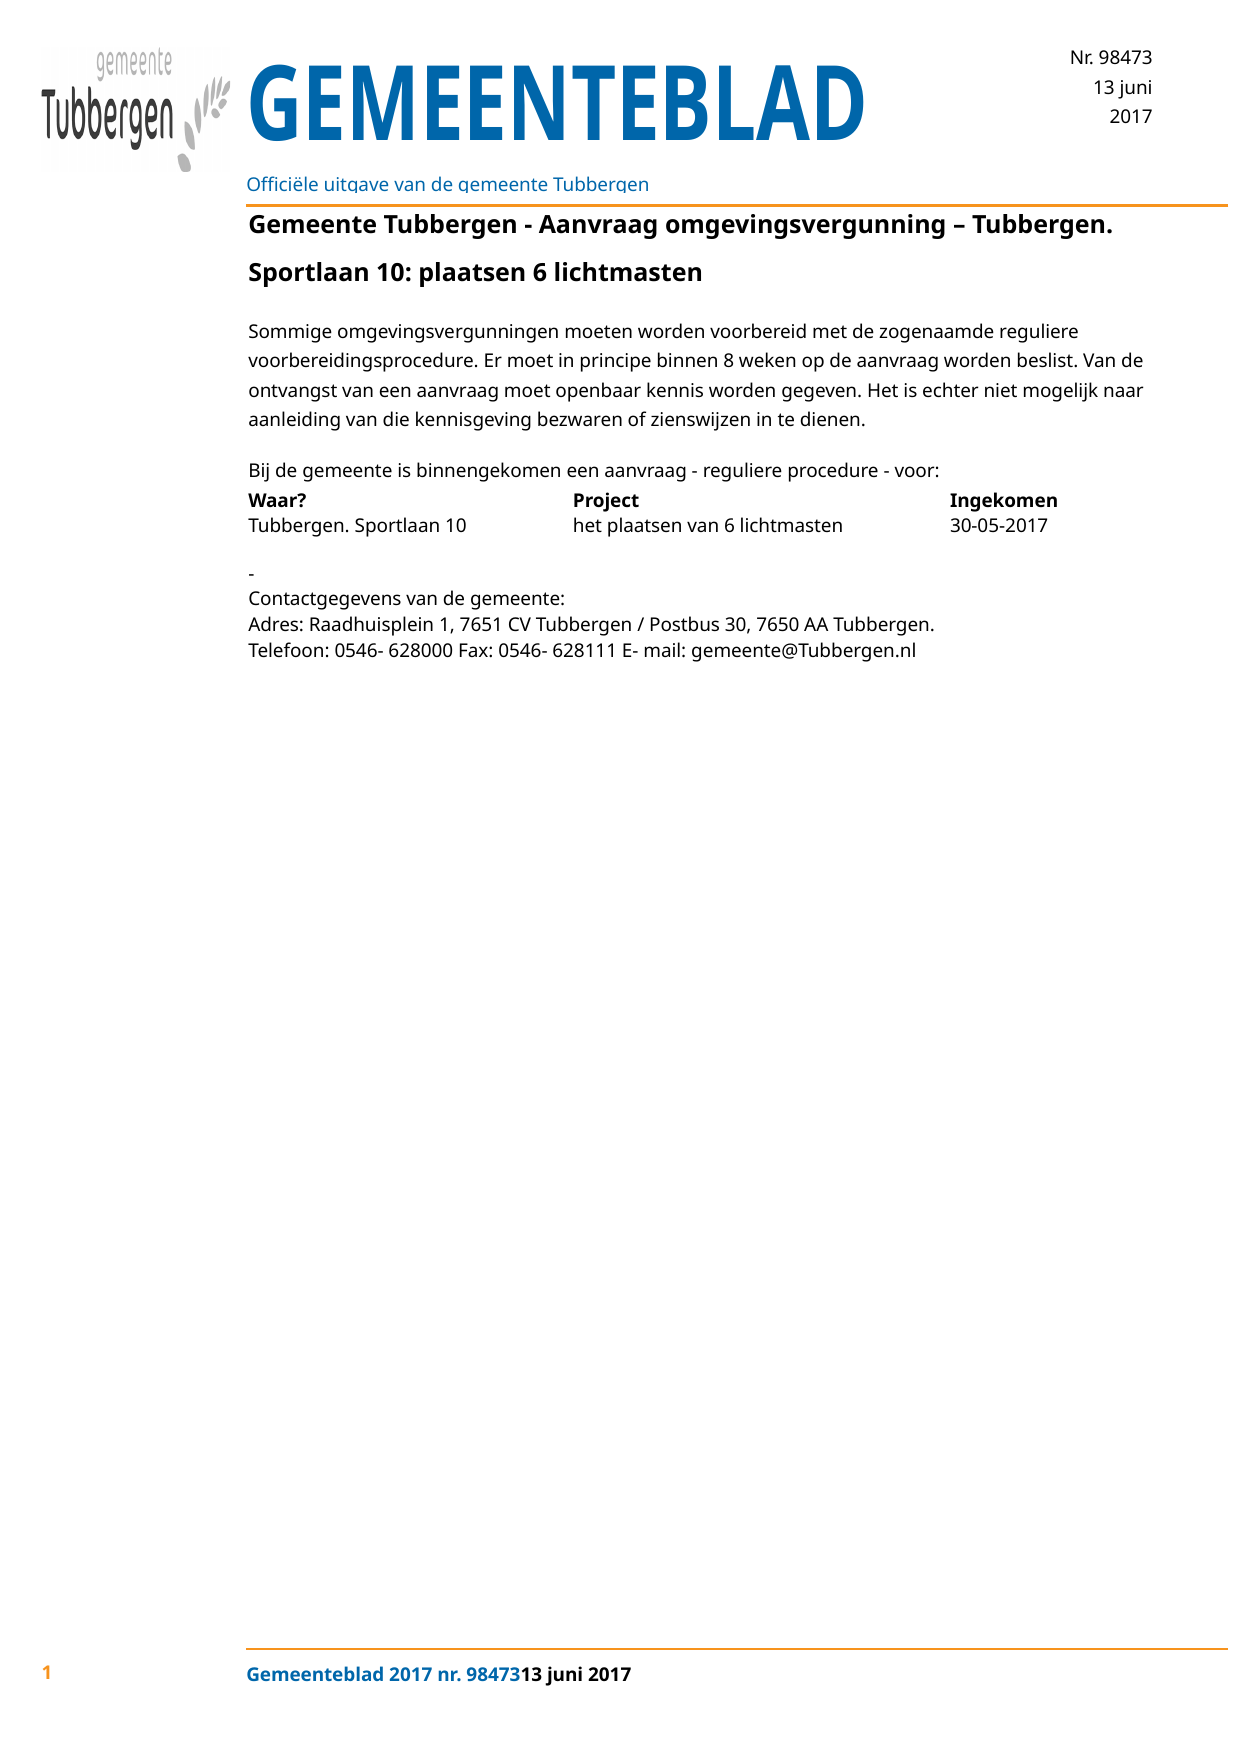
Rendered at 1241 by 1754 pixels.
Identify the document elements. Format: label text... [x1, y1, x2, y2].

text - [248, 560, 1152, 585]
table_header Project [573, 487, 950, 512]
picture [41, 47, 231, 172]
text Gemeente Tubbergen - Aanvraag omgevingsvergunning – Tubbergen. Sportlaan 10: plaatsen 6 lichtmasten [248, 207, 1152, 288]
table_cell 30-05-2017 [950, 513, 1152, 538]
table_header Waar? [248, 487, 573, 512]
text Sommige omgevingsvergunningen moeten worden voorbereid met de zogenaamde reguliere voorbereidingsprocedure. Er moet in principe binnen 8 weken op de aanvraag worden beslist. Van de ontvangst van een aanvraag moet openbaar kennis worden gegeven. Het is echter niet mogelijk naar aanleiding van die kennisgeving bezwaren of zienswijzen in te dienen. [248, 318, 1152, 432]
text Telefoon: 0546- 628000 Fax: 0546- 628111 E- mail: gemeente@Tubbergen.nl [248, 637, 1152, 663]
table_cell het plaatsen van 6 lichtmasten [573, 513, 950, 538]
table_header Ingekomen [950, 487, 1152, 512]
text Contactgegevens van de gemeente: [248, 585, 1152, 611]
table_cell Tubbergen. Sportlaan 10 [248, 513, 573, 538]
text Adres: Raadhuisplein 1, 7651 CV Tubbergen / Postbus 30, 7650 AA Tubbergen. [248, 611, 1152, 637]
text Bij de gemeente is binnengekomen een aanvraag - reguliere procedure - voor: [248, 457, 1152, 483]
